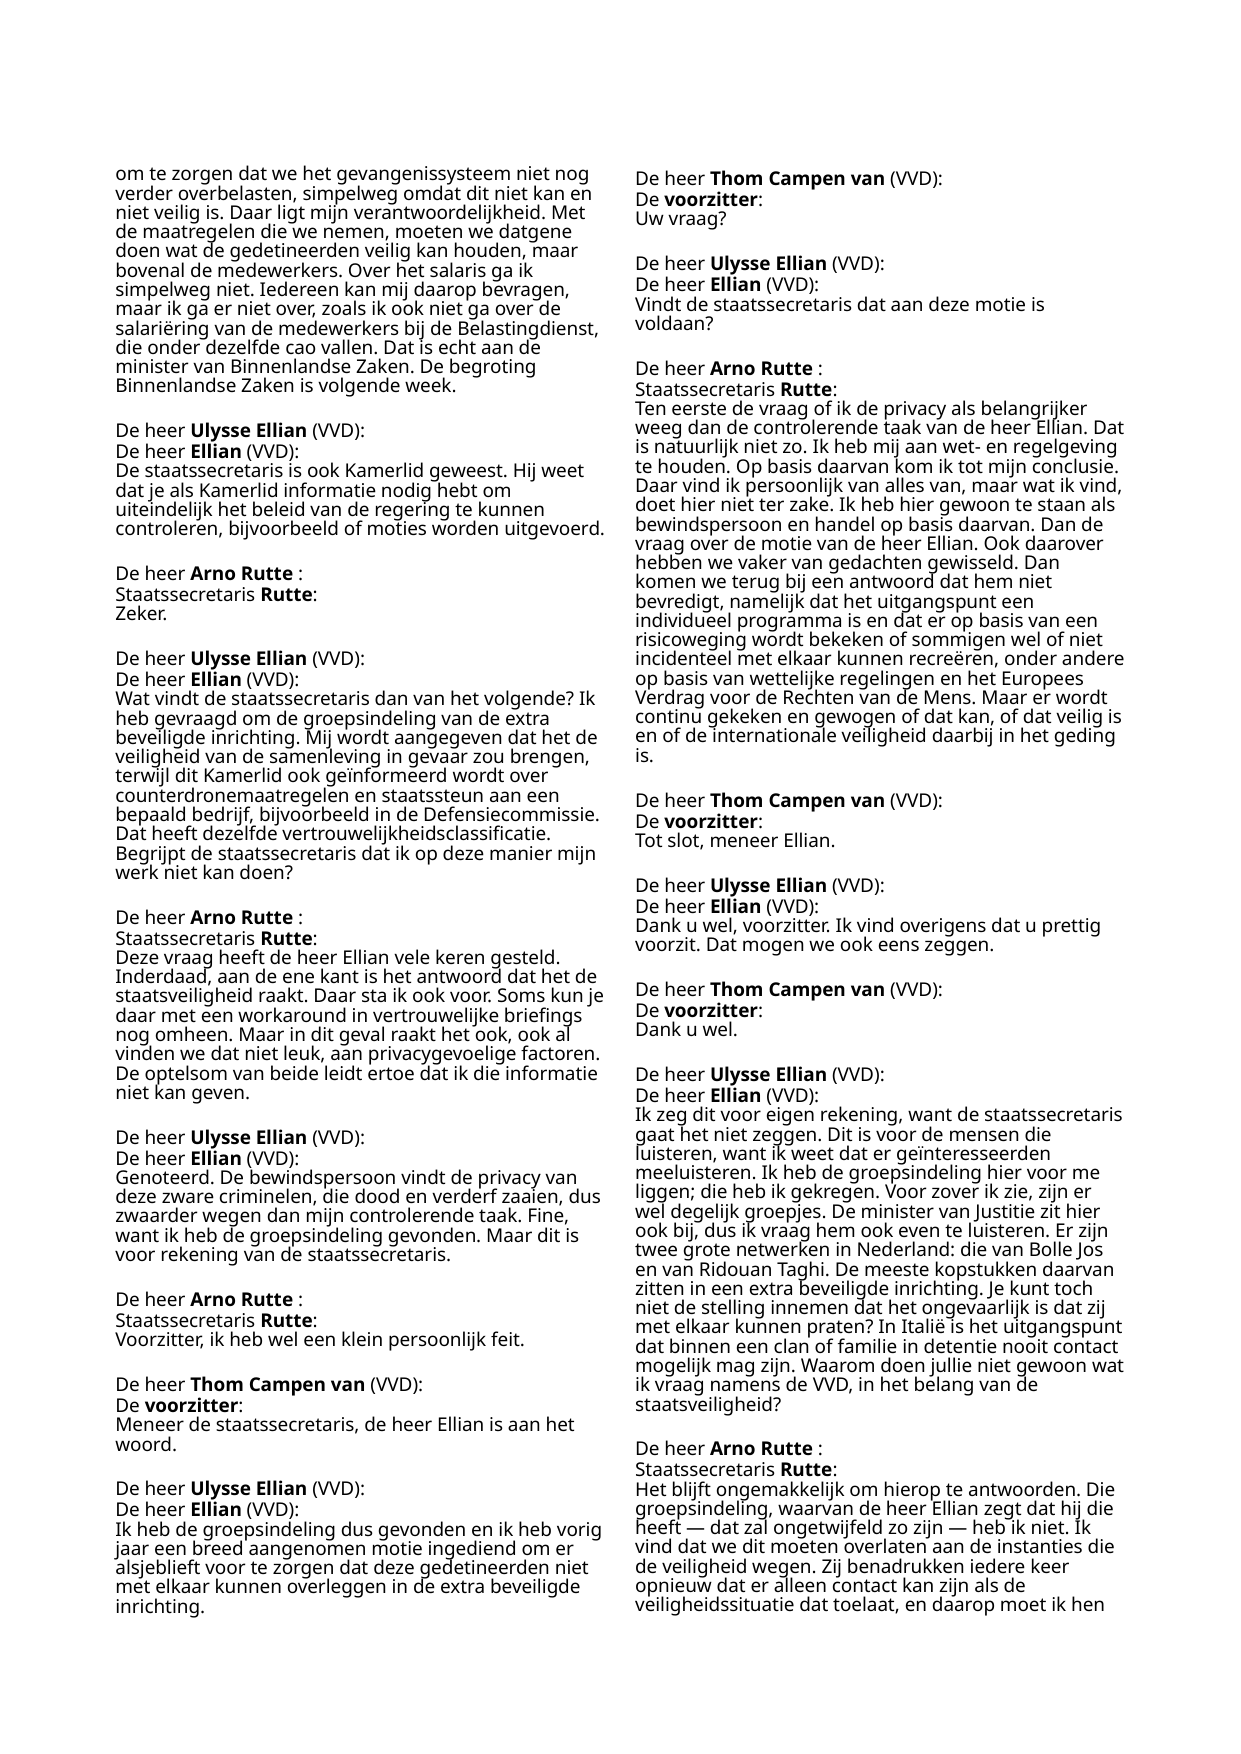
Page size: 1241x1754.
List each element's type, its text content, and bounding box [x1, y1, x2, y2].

text De heer Ulysse Ellian (VVD): [635, 251, 1125, 276]
text De heer Thom Campen van (VVD): [635, 165, 1125, 191]
text Tot slot, meneer Ellian. [635, 832, 1125, 851]
text om te zorgen dat we het gevangenissysteem niet nog verder overbelasten, simpelweg omdat dit niet kan en niet veilig is. Daar ligt mijn verantwoordelijkheid. Met de maatregelen die we nemen, moeten we datgene doen wat de gedetineerden veilig kan houden, maar bovenal de medewerkers. Over het salaris ga ik simpelweg niet. Iedereen kan mij daarop bevragen, maar ik ga er niet over, zoals ik ook niet ga over de salariëring van de medewerkers bij de Belastingdienst, die onder dezelfde cao vallen. Dat is echt aan de minister van Binnenlandse Zaken. De begroting Binnenlandse Zaken is volgende week. [115, 165, 605, 397]
text De heer Thom Campen van (VVD): [635, 787, 1125, 813]
text De heer Ulysse Ellian (VVD): [115, 645, 605, 671]
text De heer Ellian (VVD): [115, 1501, 605, 1521]
text De heer Arno Rutte : [115, 560, 605, 586]
text De heer Thom Campen van (VVD): [635, 976, 1125, 1002]
text De heer Ellian (VVD): [115, 671, 605, 690]
text Het blijft ongemakkelijk om hierop te antwoorden. Die groepsindeling, waarvan de heer Ellian zegt dat hij die heeft — dat zal ongetwijfeld zo zijn — heb ik niet. Ik vind dat we dit moeten overlaten aan de instanties die de veiligheid wegen. Zij benadrukken iedere keer opnieuw dat er alleen contact kan zijn als de veiligheidssituatie dat toelaat, en daarop moet ik hen [635, 1481, 1125, 1616]
text Ten eerste de vraag of ik de privacy als belangrijker weeg dan de controlerende taak van de heer Ellian. Dat is natuurlijk niet zo. Ik heb mij aan wet- en regelgeving te houden. Op basis daarvan kom ik tot mijn conclusie. Daar vind ik persoonlijk van alles van, maar wat ik vind, doet hier niet ter zake. Ik heb hier gewoon te staan als bewindspersoon en handel op basis daarvan. Dan de vraag over de motie van de heer Ellian. Ook daarover hebben we vaker van gedachten gewisseld. Dan komen we terug bij een antwoord dat hem niet bevredigt, namelijk dat het uitgangspunt een individueel programma is en dat er op basis van een risicoweging wordt bekeken of sommigen wel of niet incidenteel met elkaar kunnen recreëren, onder andere op basis van wettelijke regelingen en het Europees Verdrag voor de Rechten van de Mens. Maar er wordt continu gekeken en gewogen of dat kan, of dat veilig is en of de internationale veiligheid daarbij in het geding is. [635, 400, 1125, 766]
text De voorzitter: [115, 1397, 605, 1416]
text De heer Ulysse Ellian (VVD): [635, 872, 1125, 898]
text De voorzitter: [635, 191, 1125, 210]
text De staatssecretaris is ook Kamerlid geweest. Hij weet dat je als Kamerlid informatie nodig hebt om uiteindelijk het beleid van de regering te kunnen controleren, bijvoorbeeld of moties worden uitgevoerd. [115, 462, 605, 539]
text De heer Arno Rutte : [115, 1286, 605, 1312]
text Vindt de staatssecretaris dat aan deze motie is voldaan? [635, 296, 1125, 334]
text De voorzitter: [635, 1002, 1125, 1021]
text De heer Ellian (VVD): [635, 276, 1125, 296]
text Voorzitter, ik heb wel een klein persoonlijk feit. [115, 1331, 605, 1350]
text Staatssecretaris Rutte: [635, 1461, 1125, 1481]
text Staatssecretaris Rutte: [115, 586, 605, 605]
text De heer Arno Rutte : [635, 355, 1125, 381]
text De heer Ulysse Ellian (VVD): [115, 1124, 605, 1150]
text De heer Arno Rutte : [115, 904, 605, 930]
text Zeker. [115, 605, 605, 624]
text Genoteerd. De bewindspersoon vindt de privacy van deze zware criminelen, die dood en verderf zaaien, dus zwaarder wegen dan mijn controlerende taak. Fine, want ik heb de groepsindeling gevonden. Maar dit is voor rekening van de staatssecretaris. [115, 1169, 605, 1265]
text De heer Ellian (VVD): [635, 898, 1125, 917]
text De heer Ulysse Ellian (VVD): [115, 1476, 605, 1501]
text Uw vraag? [635, 210, 1125, 230]
text De voorzitter: [635, 813, 1125, 832]
text Deze vraag heeft de heer Ellian vele keren gesteld. Inderdaad, aan de ene kant is het antwoord dat het de staatsveiligheid raakt. Daar sta ik ook voor. Soms kun je daar met een workaround in vertrouwelijke briefings nog omheen. Maar in dit geval raakt het ook, ook al vinden we dat niet leuk, aan privacygevoelige factoren. De optelsom van beide leidt ertoe dat ik die informatie niet kan geven. [115, 949, 605, 1103]
text Meneer de staatssecretaris, de heer Ellian is aan het woord. [115, 1416, 605, 1455]
text Wat vindt de staatssecretaris dan van het volgende? Ik heb gevraagd om de groepsindeling van de extra beveiligde inrichting. Mij wordt aangegeven dat het de veiligheid van de samenleving in gevaar zou brengen, terwijl dit Kamerlid ook geïnformeerd wordt over counterdronemaatregelen en staatssteun aan een bepaald bedrijf, bijvoorbeeld in de Defensiecommissie. Dat heeft dezelfde vertrouwelijkheidsclassificatie. Begrijpt de staatssecretaris dat ik op deze manier mijn werk niet kan doen? [115, 690, 605, 883]
text De heer Ellian (VVD): [635, 1087, 1125, 1106]
text De heer Thom Campen van (VVD): [115, 1371, 605, 1397]
text De heer Arno Rutte : [635, 1436, 1125, 1461]
text Dank u wel, voorzitter. Ik vind overigens dat u prettig voorzit. Dat mogen we ook eens zeggen. [635, 917, 1125, 956]
text De heer Ellian (VVD): [115, 443, 605, 462]
text Ik zeg dit voor eigen rekening, want de staatssecretaris gaat het niet zeggen. Dit is voor de mensen die luisteren, want ik weet dat er geïnteresseerden meeluisteren. Ik heb de groepsindeling hier voor me liggen; die heb ik gekregen. Voor zover ik zie, zijn er wel degelijk groepjes. De minister van Justitie zit hier ook bij, dus ik vraag hem ook even te luisteren. Er zijn twee grote netwerken in Nederland: die van Bolle Jos en van Ridouan Taghi. De meeste kopstukken daarvan zitten in een extra beveiligde inrichting. Je kunt toch niet de stelling innemen dat het ongevaarlijk is dat zij met elkaar kunnen praten? In Italië is het uitgangspunt dat binnen een clan of familie in detentie nooit contact mogelijk mag zijn. Waarom doen jullie niet gewoon wat ik vraag namens de VVD, in het belang van de staatsveiligheid? [635, 1106, 1125, 1415]
text Staatssecretaris Rutte: [115, 930, 605, 949]
text De heer Ulysse Ellian (VVD): [115, 417, 605, 443]
text De heer Ulysse Ellian (VVD): [635, 1061, 1125, 1087]
text Staatssecretaris Rutte: [115, 1312, 605, 1331]
text Dank u wel. [635, 1021, 1125, 1041]
text Staatssecretaris Rutte: [635, 381, 1125, 400]
text De heer Ellian (VVD): [115, 1150, 605, 1169]
text Ik heb de groepsindeling dus gevonden en ik heb vorig jaar een breed aangenomen motie ingediend om er alsjeblieft voor te zorgen dat deze gedetineerden niet met elkaar kunnen overleggen in de extra beveiligde inrichting. [115, 1521, 605, 1617]
